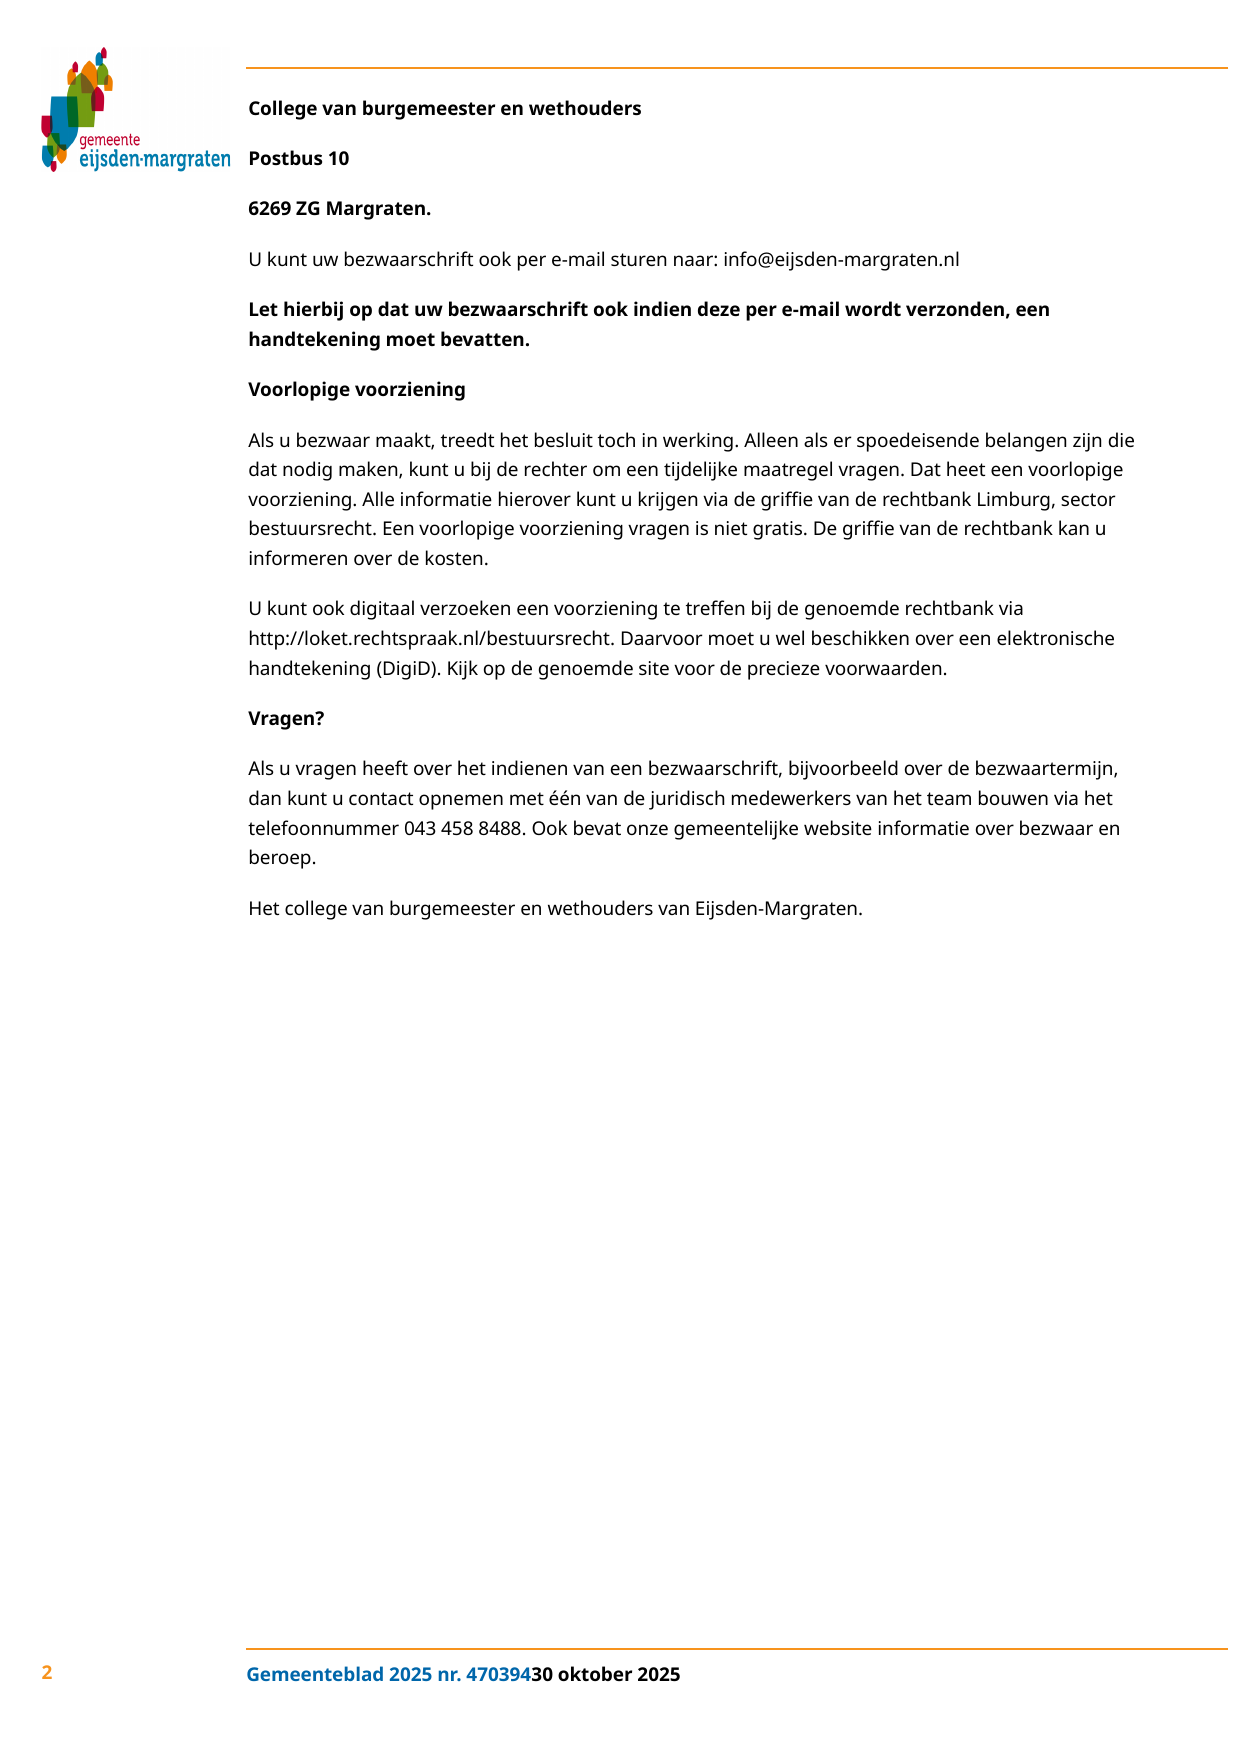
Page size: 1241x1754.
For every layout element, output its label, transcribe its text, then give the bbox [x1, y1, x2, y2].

text 6269 ZG Margraten. [248, 196, 1152, 221]
text Het college van burgemeester en wethouders van Eijsden-Margraten. [248, 895, 1152, 921]
text Voorlopige voorziening [248, 376, 1152, 402]
text Postbus 10 [248, 145, 1152, 171]
text U kunt uw bezwaarschrift ook per e-mail sturen naar: info@eijsden-margraten.nl [248, 246, 1152, 272]
text Als u bezwaar maakt, treedt het besluit toch in werking. Alleen als er spoedeisende belangen zijn die dat nodig maken, kunt u bij de rechter om een tijdelijke maatregel vragen. Dat heet een voorlopige voorziening. Alle informatie hierover kunt u krijgen via de griffie van de rechtbank Limburg, sector bestuursrecht. Een voorlopige voorziening vragen is niet gratis. De griffie van de rechtbank kan u informeren over de kosten. [248, 427, 1152, 571]
text Vragen? [248, 705, 1152, 731]
picture [41, 47, 231, 172]
text College van burgemeester en wethouders [248, 95, 1152, 121]
text Let hierbij op dat uw bezwaarschrift ook indien deze per e-mail wordt verzonden, een handtekening moet bevatten. [248, 296, 1152, 352]
text Als u vragen heeft over het indienen van een bezwaarschrift, bijvoorbeeld over de bezwaartermijn, dan kunt u contact opnemen met één van de juridisch medewerkers van het team bouwen via het telefoonnummer 043 458 8488. Ook bevat onze gemeentelijke website informatie over bezwaar en beroep. [248, 756, 1152, 870]
text U kunt ook digitaal verzoeken een voorziening te treffen bij de genoemde rechtbank via http://loket.rechtspraak.nl/bestuursrecht. Daarvoor moet u wel beschikken over een elektronische handtekening (DigiD). Kijk op de genoemde site voor de precieze voorwaarden. [248, 596, 1152, 681]
